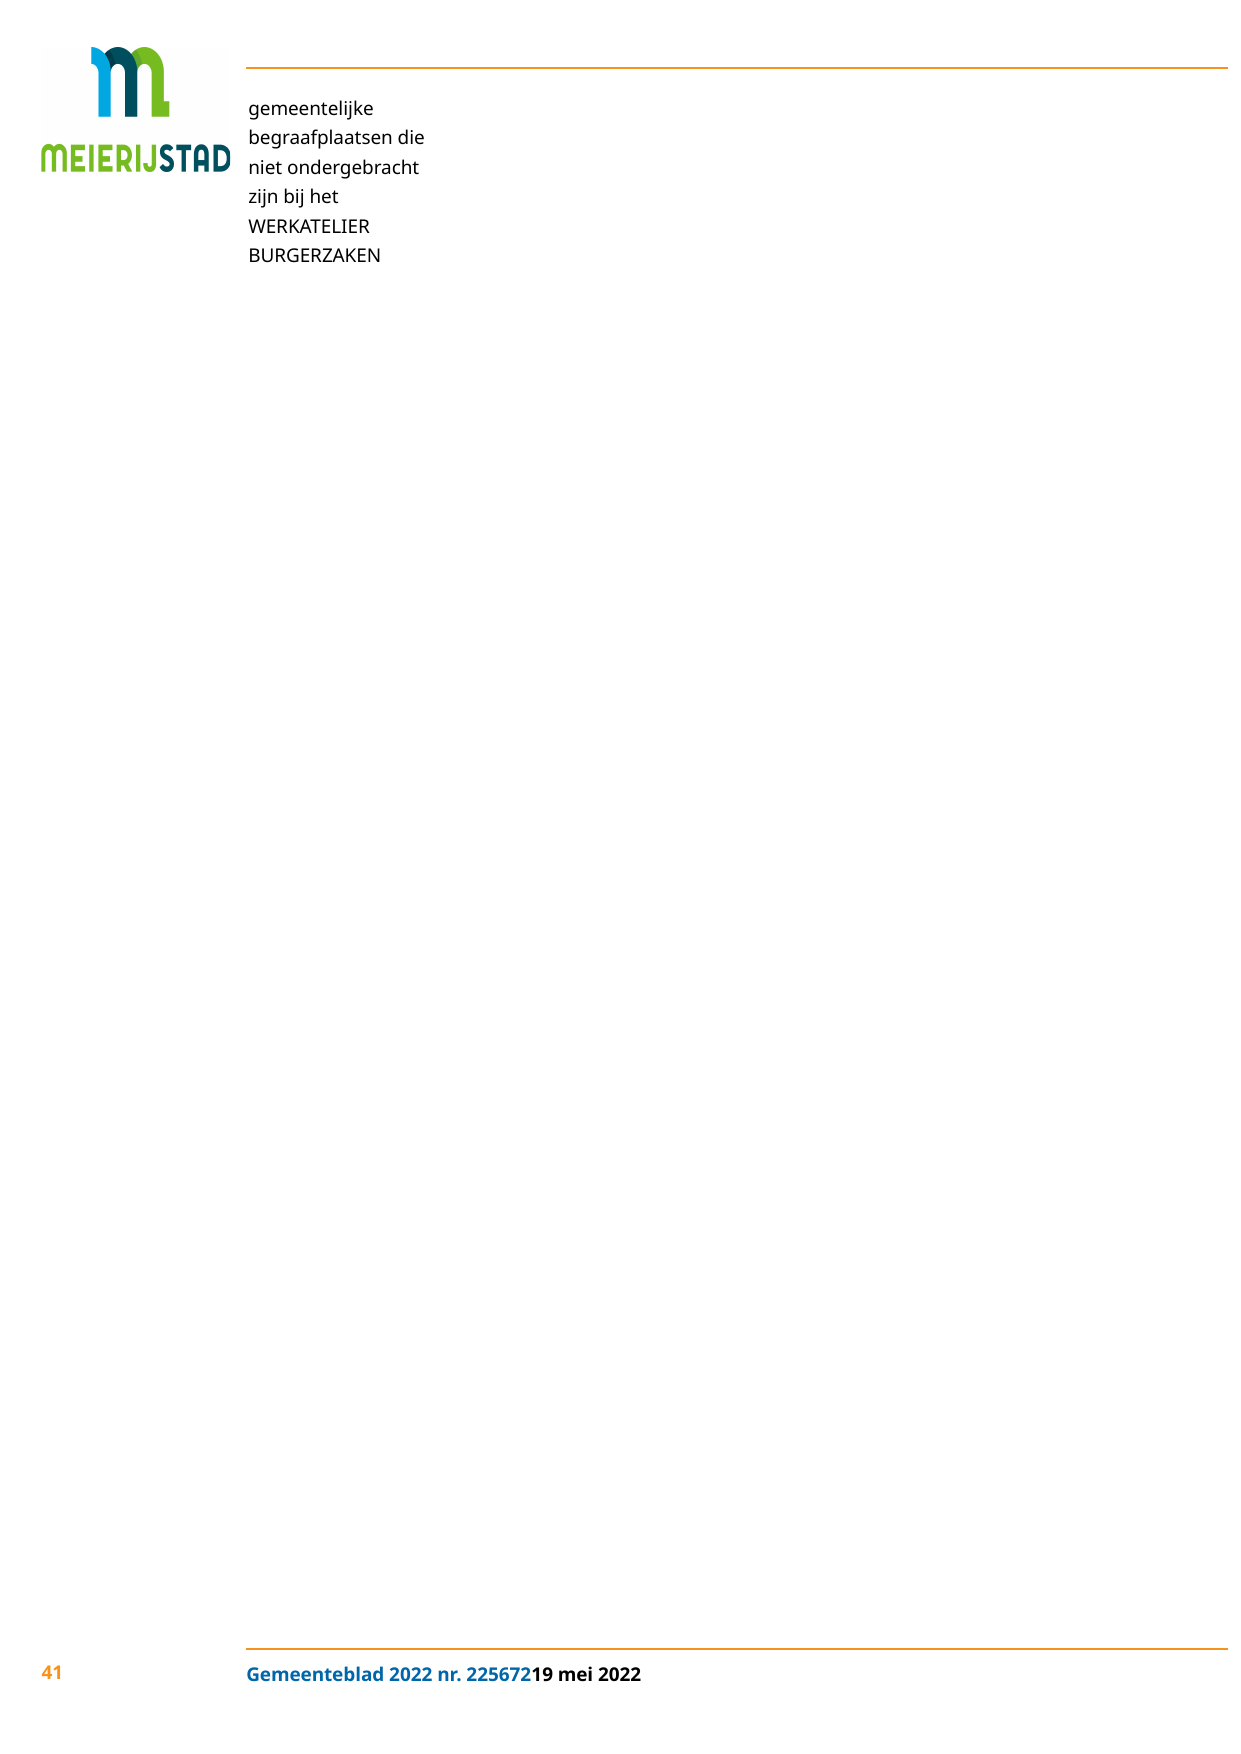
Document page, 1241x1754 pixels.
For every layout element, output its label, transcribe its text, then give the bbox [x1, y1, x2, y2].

table_cell [949, 95, 1152, 268]
picture [41, 47, 231, 172]
table_cell gemeentelijke begraafplaatsen die niet ondergebracht zijn bij het WERKATELIER BURGERZAKEN [248, 95, 450, 268]
table_cell [783, 95, 949, 268]
table_cell [617, 95, 783, 268]
table_cell [450, 95, 617, 268]
